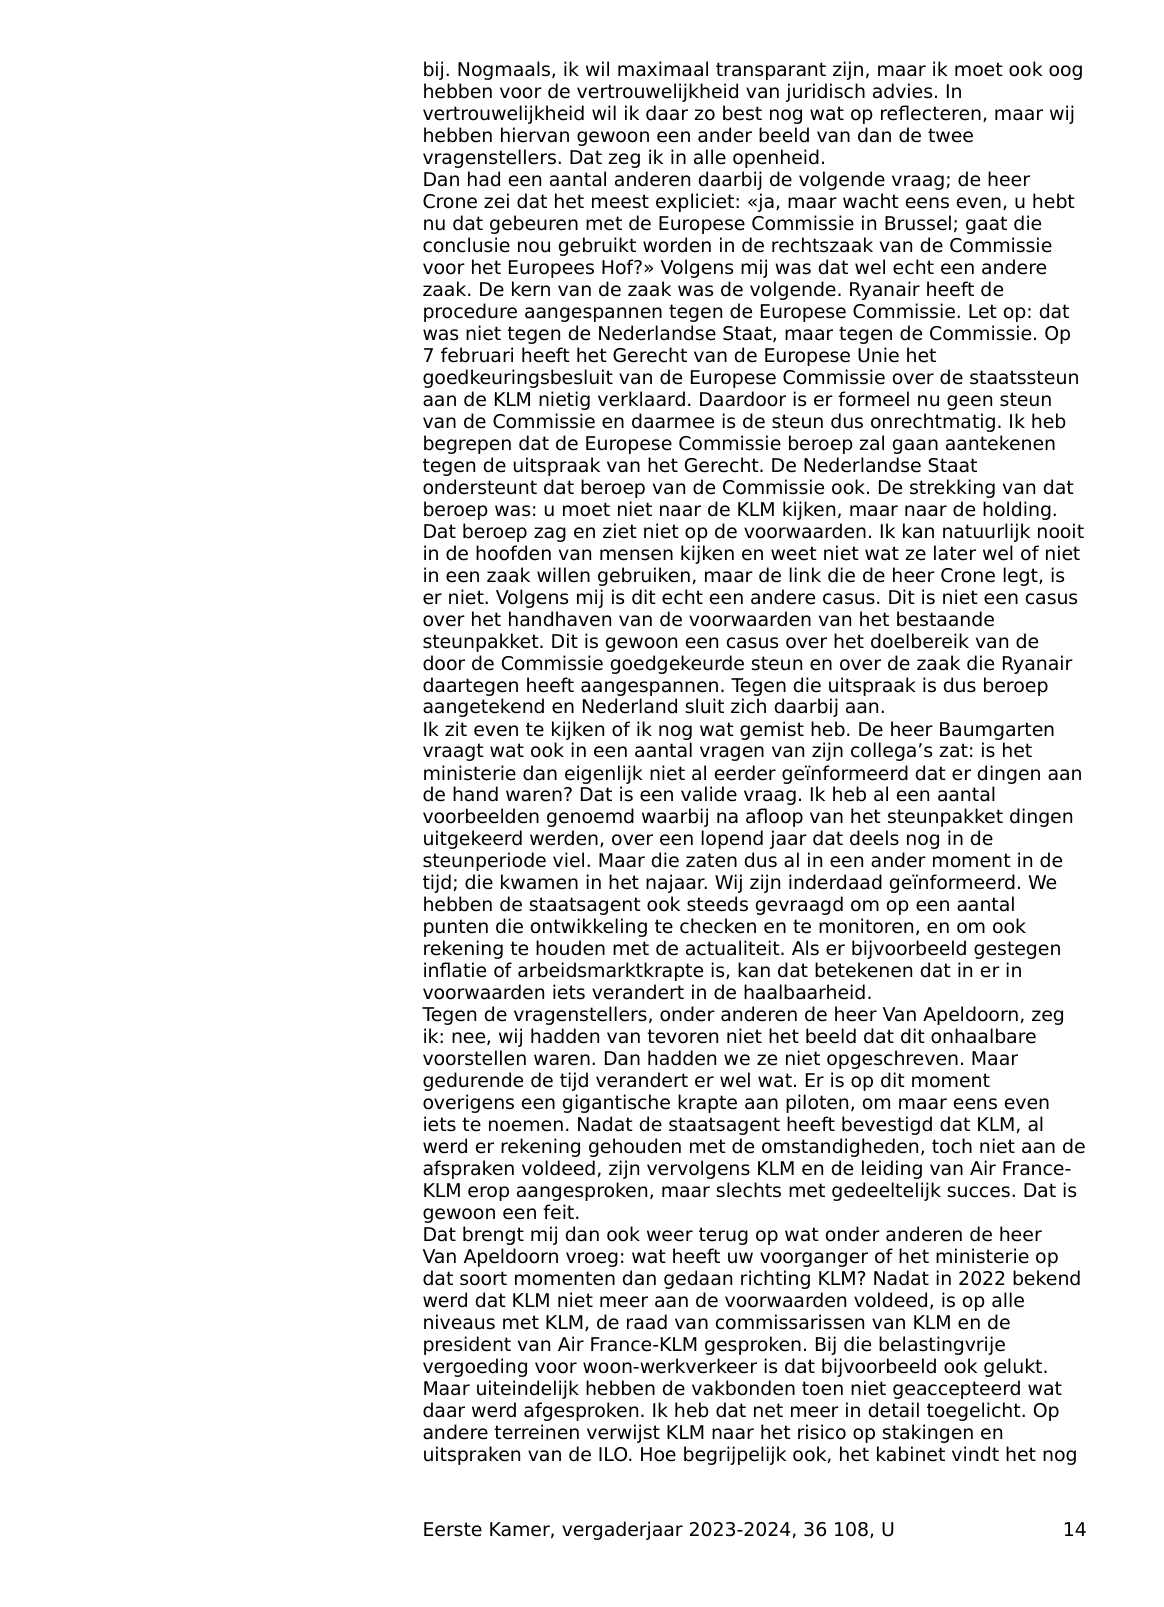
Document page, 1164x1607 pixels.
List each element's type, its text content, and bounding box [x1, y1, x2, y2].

text Dan had een aantal anderen daarbij de volgende vraag; de heer Crone zei dat het meest expliciet: «ja, maar wacht eens even, u hebt nu dat gebeuren met de Europese Commissie in Brussel; gaat die conclusie nou gebruikt worden in de rechtszaak van de Commissie voor het Europees Hof?» Volgens mij was dat wel echt een andere zaak. De kern van de zaak was de volgende. Ryanair heeft de procedure aangespannen tegen de Europese Commissie. Let op: dat was niet tegen de Nederlandse Staat, maar tegen de Commissie. Op 7 februari heeft het Gerecht van de Europese Unie het goedkeuringsbesluit van de Europese Commissie over de staatssteun aan de KLM nietig verklaard. Daardoor is er formeel nu geen steun van de Commissie en daarmee is de steun dus onrechtmatig. Ik heb begrepen dat de Europese Commissie beroep zal gaan aantekenen tegen de uitspraak van het Gerecht. De Nederlandse Staat ondersteunt dat beroep van de Commissie ook. De strekking van dat beroep was: u moet niet naar de KLM kijken, maar naar de holding. Dat beroep zag en ziet niet op de voorwaarden. Ik kan natuurlijk nooit in de hoofden van mensen kijken en weet niet wat ze later wel of niet in een zaak willen gebruiken, maar de link die de heer Crone legt, is er niet. Volgens mij is dit echt een andere casus. Dit is niet een casus over het handhaven van de voorwaarden van het bestaande steunpakket. Dit is gewoon een casus over het doelbereik van de door de Commissie goedgekeurde steun en over de zaak die Ryanair daartegen heeft aangespannen. Tegen die uitspraak is dus beroep aangetekend en Nederland sluit zich daarbij aan. [422, 169, 1087, 718]
text Dat brengt mij dan ook weer terug op wat onder anderen de heer Van Apeldoorn vroeg: wat heeft uw voorganger of het ministerie op dat soort momenten dan gedaan richting KLM? Nadat in 2022 bekend werd dat KLM niet meer aan de voorwaarden voldeed, is op alle niveaus met KLM, de raad van commissarissen van KLM en de president van Air France-KLM gesproken. Bij die belastingvrije vergoeding voor woon-werkverkeer is dat bijvoorbeeld ook gelukt. Maar uiteindelijk hebben de vakbonden toen niet geaccepteerd wat daar werd afgesproken. Ik heb dat net meer in detail toegelicht. Op andere terreinen verwijst KLM naar het risico op stakingen en uitspraken van de ILO. Hoe begrijpelijk ook, het kabinet vindt het nog [422, 1224, 1087, 1466]
text Tegen de vragenstellers, onder anderen de heer Van Apeldoorn, zeg ik: nee, wij hadden van tevoren niet het beeld dat dit onhaalbare voorstellen waren. Dan hadden we ze niet opgeschreven. Maar gedurende de tijd verandert er wel wat. Er is op dit moment overigens een gigantische krapte aan piloten, om maar eens even iets te noemen. Nadat de staatsagent heeft bevestigd dat KLM, al werd er rekening gehouden met de omstandigheden, toch niet aan de afspraken voldeed, zijn vervolgens KLM en de leiding van Air France-KLM erop aangesproken, maar slechts met gedeeltelijk succes. Dat is gewoon een feit. [422, 1004, 1087, 1224]
text Ik zit even te kijken of ik nog wat gemist heb. De heer Baumgarten vraagt wat ook in een aantal vragen van zijn collega’s zat: is het ministerie dan eigenlijk niet al eerder geïnformeerd dat er dingen aan de hand waren? Dat is een valide vraag. Ik heb al een aantal voorbeelden genoemd waarbij na afloop van het steunpakket dingen uitgekeerd werden, over een lopend jaar dat deels nog in de steunperiode viel. Maar die zaten dus al in een ander moment in de tijd; die kwamen in het najaar. Wij zijn inderdaad geïnformeerd. We hebben de staatsagent ook steeds gevraagd om op een aantal punten die ontwikkeling te checken en te monitoren, en om ook rekening te houden met de actualiteit. Als er bijvoorbeeld gestegen inflatie of arbeidsmarktkrapte is, kan dat betekenen dat in er in voorwaarden iets verandert in de haalbaarheid. [422, 718, 1087, 1004]
text bij. Nogmaals, ik wil maximaal transparant zijn, maar ik moet ook oog hebben voor de vertrouwelijkheid van juridisch advies. In vertrouwelijkheid wil ik daar zo best nog wat op reflecteren, maar wij hebben hiervan gewoon een ander beeld van dan de twee vragenstellers. Dat zeg ik in alle openheid. [422, 59, 1087, 169]
